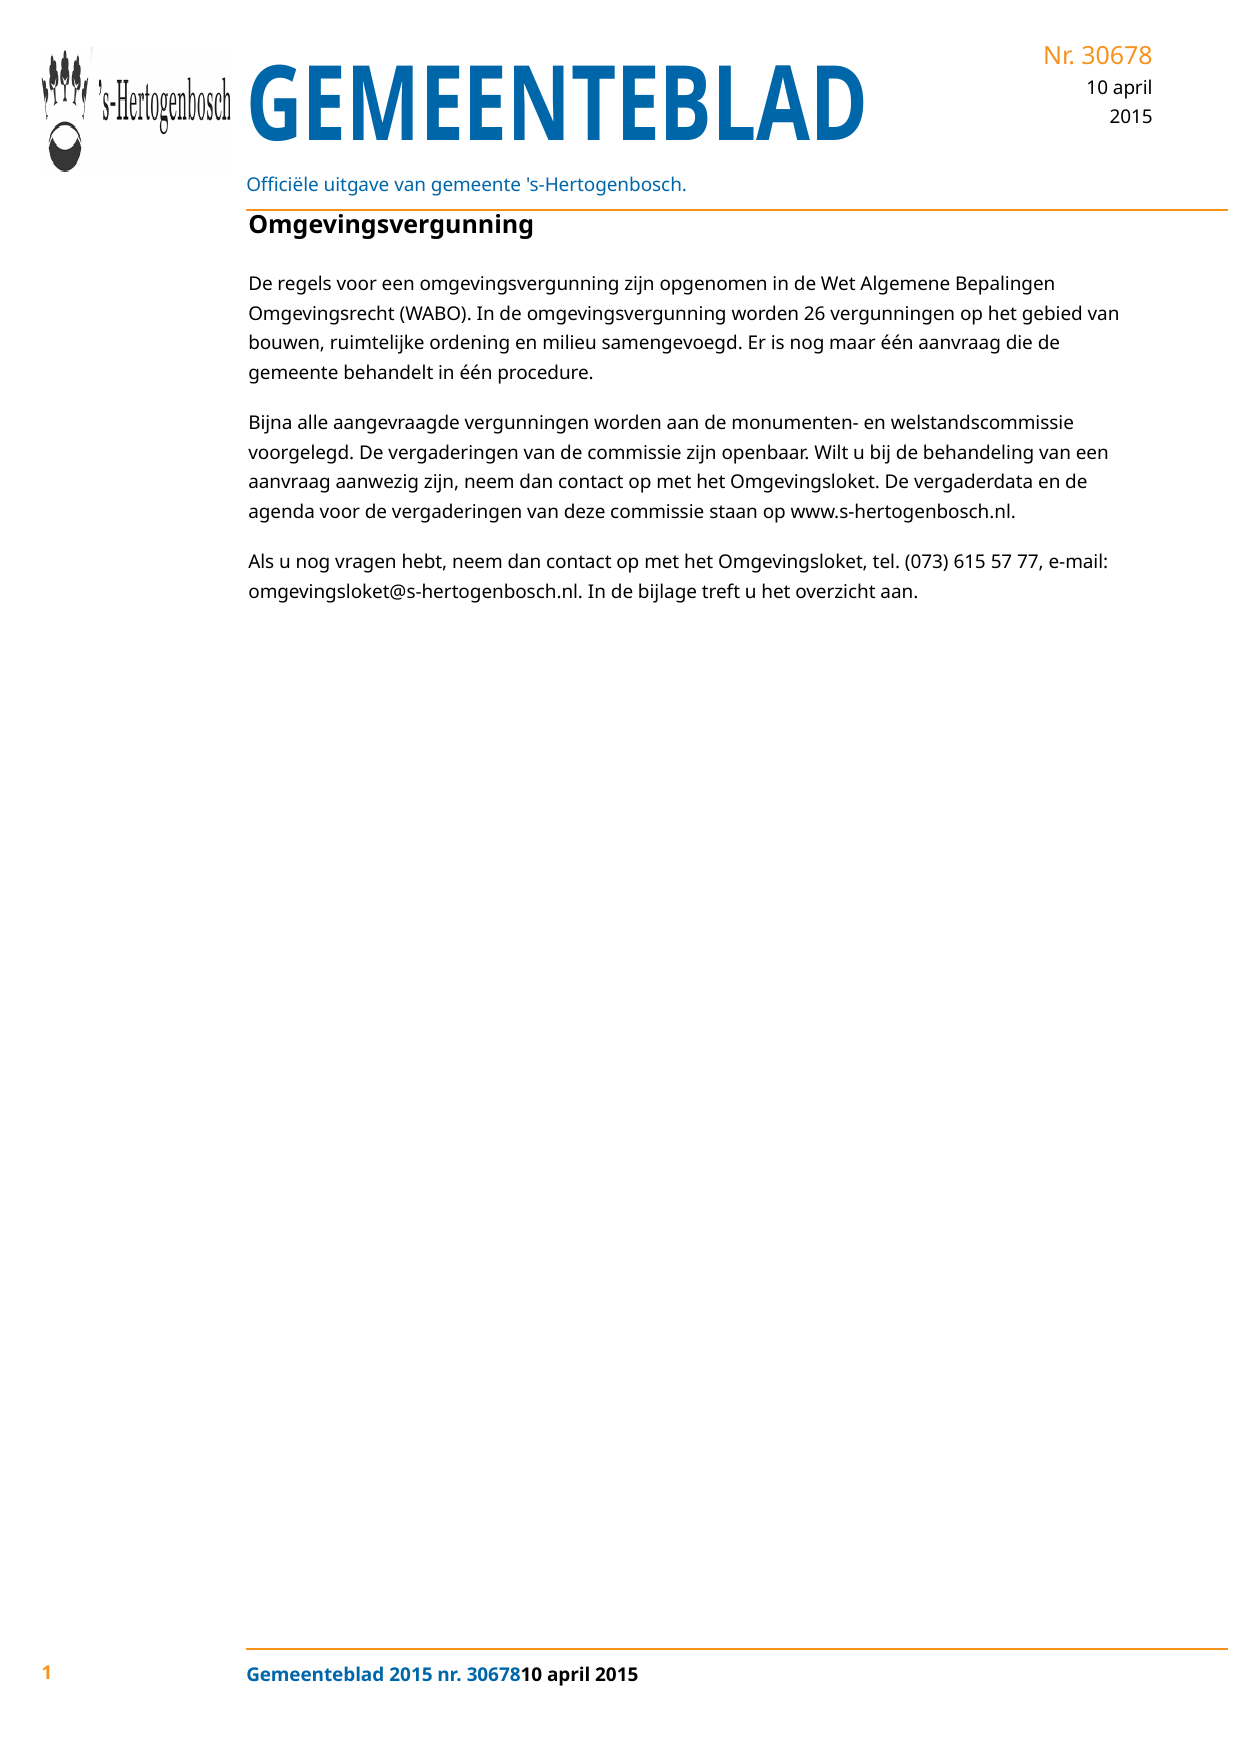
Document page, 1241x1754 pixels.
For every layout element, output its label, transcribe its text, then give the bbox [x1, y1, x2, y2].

text Omgevingsvergunning [248, 211, 1152, 241]
picture [41, 47, 231, 172]
text Als u nog vragen hebt, neem dan contact op met het Omgevingsloket, tel. (073) 615 57 77, e-mail: omgevingsloket@s-hertogenbosch.nl. In de bijlage treft u het overzicht aan. [248, 549, 1152, 604]
text De regels voor een omgevingsvergunning zijn opgenomen in de Wet Algemene Bepalingen Omgevingsrecht (WABO). In de omgevingsvergunning worden 26 vergunningen op het gebied van bouwen, ruimtelijke ordening en milieu samengevoegd. Er is nog maar één aanvraag die de gemeente behandelt in één procedure. [248, 270, 1152, 385]
text Bijna alle aangevraagde vergunningen worden aan de monumenten- en welstandscommissie voorgelegd. De vergaderingen van de commissie zijn openbaar. Wilt u bij de behandeling van een aanvraag aanwezig zijn, neem dan contact op met het Omgevingsloket. De vergaderdata en de agenda voor de vergaderingen van deze commissie staan op www.s-hertogenbosch.nl. [248, 409, 1152, 524]
